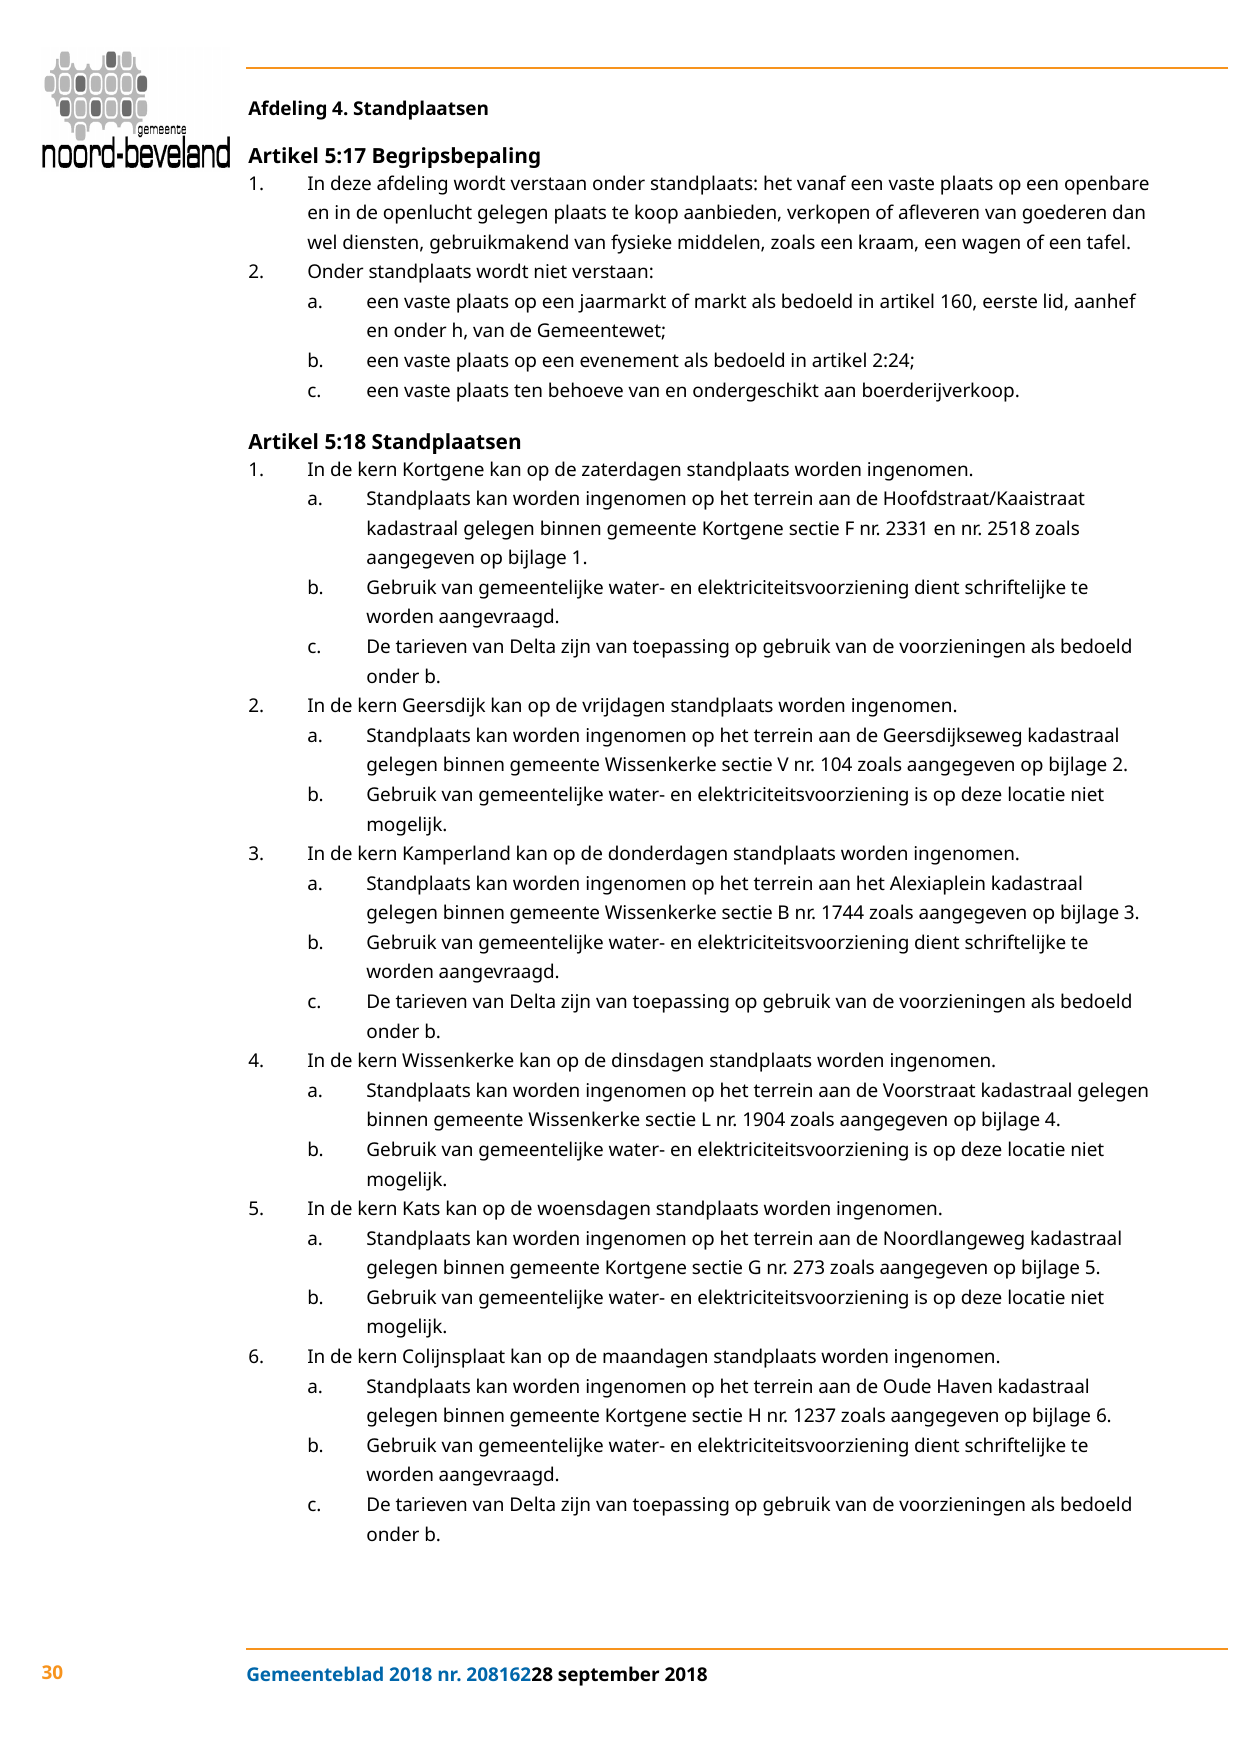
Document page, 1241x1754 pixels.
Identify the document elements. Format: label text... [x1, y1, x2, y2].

list De tarieven van Delta zijn van toepassing op gebruik van de voorzieningen als bedoeld onder b. [307, 633, 1152, 688]
list In de kern Wissenkerke kan op de dinsdagen standplaats worden ingenomen. [248, 1047, 1152, 1073]
list Gebruik van gemeentelijke water- en elektriciteitsvoorziening is op deze locatie niet mogelijk. [307, 781, 1152, 836]
text Afdeling 4. Standplaatsen [248, 95, 1152, 121]
list een vaste plaats op een jaarmarkt of markt als bedoeld in artikel 160, eerste lid, aanhef en onder h, van de Gemeentewet; [307, 288, 1152, 343]
list De tarieven van Delta zijn van toepassing op gebruik van de voorzieningen als bedoeld onder b. [307, 988, 1152, 1043]
list In de kern Geersdijk kan op de vrijdagen standplaats worden ingenomen. [248, 692, 1152, 718]
list In de kern Kats kan op de woensdagen standplaats worden ingenomen. [248, 1195, 1152, 1221]
list De tarieven van Delta zijn van toepassing op gebruik van de voorzieningen als bedoeld onder b. [307, 1491, 1152, 1546]
list Standplaats kan worden ingenomen op het terrein aan de Hoofdstraat/Kaaistraat kadastraal gelegen binnen gemeente Kortgene sectie F nr. 2331 en nr. 2518 zoals aangegeven op bijlage 1. [307, 485, 1152, 570]
list Gebruik van gemeentelijke water- en elektriciteitsvoorziening is op deze locatie niet mogelijk. [307, 1136, 1152, 1191]
list Standplaats kan worden ingenomen op het terrein aan de Geersdijkseweg kadastraal gelegen binnen gemeente Wissenkerke sectie V nr. 104 zoals aangegeven op bijlage 2. [307, 722, 1152, 777]
list Standplaats kan worden ingenomen op het terrein aan het Alexiaplein kadastraal gelegen binnen gemeente Wissenkerke sectie B nr. 1744 zoals aangegeven op bijlage 3. [307, 870, 1152, 925]
list In de kern Kortgene kan op de zaterdagen standplaats worden ingenomen. [248, 456, 1152, 481]
list In de kern Colijnsplaat kan op de maandagen standplaats worden ingenomen. [248, 1343, 1152, 1369]
list Gebruik van gemeentelijke water- en elektriciteitsvoorziening is op deze locatie niet mogelijk. [307, 1284, 1152, 1339]
picture [41, 47, 231, 172]
list Gebruik van gemeentelijke water- en elektriciteitsvoorziening dient schriftelijke te worden aangevraagd. [307, 929, 1152, 984]
list Standplaats kan worden ingenomen op het terrein aan de Voorstraat kadastraal gelegen binnen gemeente Wissenkerke sectie L nr. 1904 zoals aangegeven op bijlage 4. [307, 1077, 1152, 1132]
list In deze afdeling wordt verstaan onder standplaats: het vanaf een vaste plaats op een openbare en in de openlucht gelegen plaats te koop aanbieden, verkopen of afleveren van goederen dan wel diensten, gebruikmakend van fysieke middelen, zoals een kraam, een wagen of een tafel. [248, 170, 1152, 255]
list een vaste plaats op een evenement als bedoeld in artikel 2:24; [307, 347, 1152, 373]
list In de kern Kamperland kan op de donderdagen standplaats worden ingenomen. [248, 840, 1152, 866]
list Gebruik van gemeentelijke water- en elektriciteitsvoorziening dient schriftelijke te worden aangevraagd. [307, 1432, 1152, 1487]
list Standplaats kan worden ingenomen op het terrein aan de Oude Haven kadastraal gelegen binnen gemeente Kortgene sectie H nr. 1237 zoals aangegeven op bijlage 6. [307, 1373, 1152, 1428]
list Gebruik van gemeentelijke water- en elektriciteitsvoorziening dient schriftelijke te worden aangevraagd. [307, 574, 1152, 629]
text Artikel 5:17 Begripsbepaling [248, 141, 1152, 170]
text Artikel 5:18 Standplaatsen [248, 427, 1152, 456]
list een vaste plaats ten behoeve van en ondergeschikt aan boerderijverkoop. [307, 377, 1152, 403]
list Standplaats kan worden ingenomen op het terrein aan de Noordlangeweg kadastraal gelegen binnen gemeente Kortgene sectie G nr. 273 zoals aangegeven op bijlage 5. [307, 1225, 1152, 1280]
list Onder standplaats wordt niet verstaan: [248, 258, 1152, 284]
